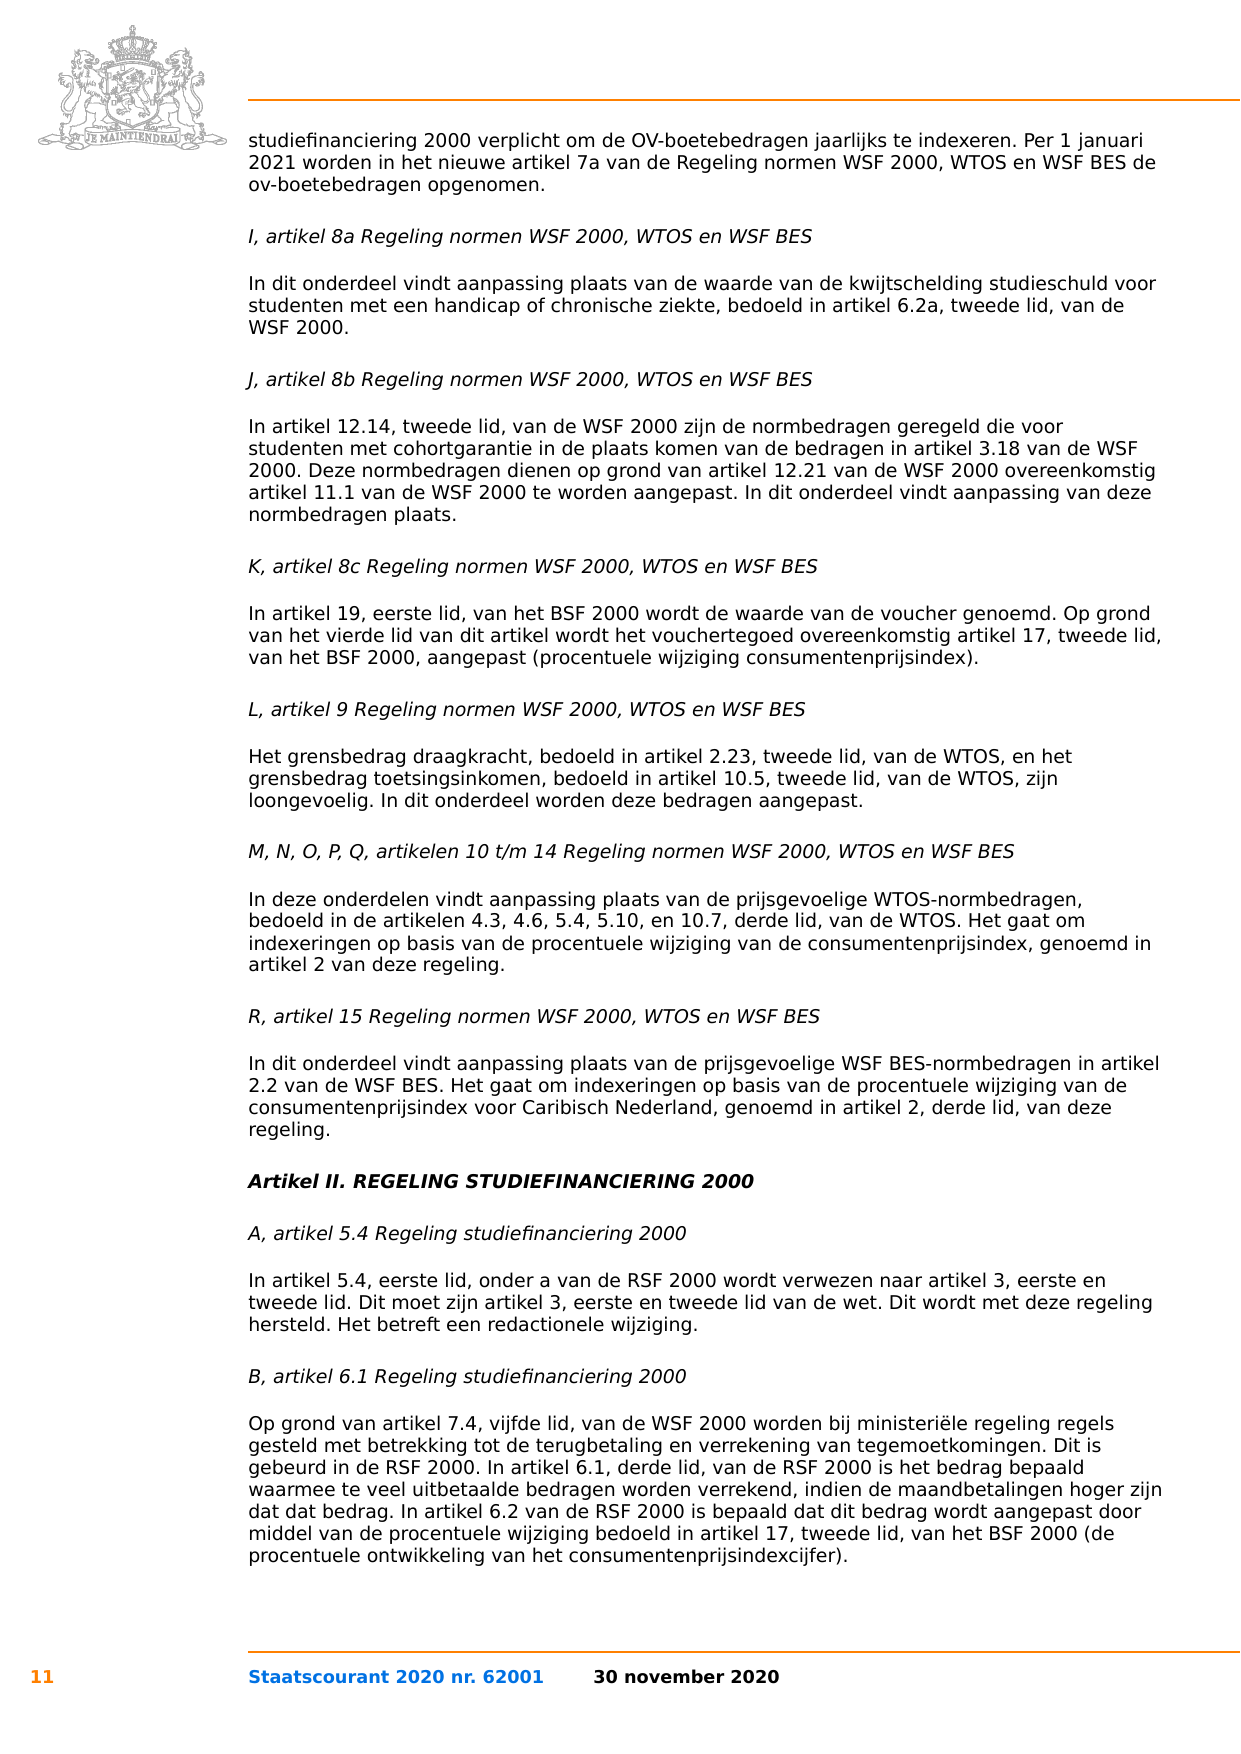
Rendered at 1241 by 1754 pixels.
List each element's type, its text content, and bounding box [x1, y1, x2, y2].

text In artikel 5.4, eerste lid, onder a van de RSF 2000 wordt verwezen naar artikel 3, eerste en tweede lid. Dit moet zijn artikel 3, eerste en tweede lid van de wet. Dit wordt met deze regeling hersteld. Het betreft een redactionele wijziging. [248, 1270, 1163, 1336]
text In deze onderdelen vindt aanpassing plaats van de prijsgevoelige WTOS-normbedragen, bedoeld in de artikelen 4.3, 4.6, 5.4, 5.10, en 10.7, derde lid, van de WTOS. Het gaat om indexeringen op basis van de procentuele wijziging van de consumentenprijsindex, genoemd in artikel 2 van deze regeling. [248, 888, 1163, 976]
subtitle B, artikel 6.1 Regeling studiefinanciering 2000 [248, 1366, 1163, 1388]
subtitle M, N, O, P, Q, artikelen 10 t/m 14 Regeling normen WSF 2000, WTOS en WSF BES [248, 841, 1163, 863]
text In dit onderdeel vindt aanpassing plaats van de prijsgevoelige WSF BES-normbedragen in artikel 2.2 van de WSF BES. Het gaat om indexeringen op basis van de procentuele wijziging van de consumentenprijsindex voor Caribisch Nederland, genoemd in artikel 2, derde lid, van deze regeling. [248, 1053, 1163, 1141]
picture [38, 25, 227, 150]
text Het grensbedrag draagkracht, bedoeld in artikel 2.23, tweede lid, van de WTOS, en het grensbedrag toetsingsinkomen, bedoeld in artikel 10.5, tweede lid, van de WTOS, zijn loongevoelig. In dit onderdeel worden deze bedragen aangepast. [248, 746, 1163, 811]
subtitle R, artikel 15 Regeling normen WSF 2000, WTOS en WSF BES [248, 1006, 1163, 1028]
subtitle A, artikel 5.4 Regeling studiefinanciering 2000 [248, 1223, 1163, 1245]
text Op grond van artikel 7.4, vijfde lid, van de WSF 2000 worden bij ministeriële regeling regels gesteld met betrekking tot de terugbetaling en verrekening van tegemoetkomingen. Dit is gebeurd in de RSF 2000. In artikel 6.1, derde lid, van de RSF 2000 is het bedrag bepaald waarmee te veel uitbetaalde bedragen worden verrekend, indien de maandbetalingen hoger zijn dat dat bedrag. In artikel 6.2 van de RSF 2000 is bepaald dat dit bedrag wordt aangepast door middel van de procentuele wijziging bedoeld in artikel 17, tweede lid, van het BSF 2000 (de procentuele ontwikkeling van het consumentenprijsindexcijfer). [248, 1413, 1163, 1567]
subtitle L, artikel 9 Regeling normen WSF 2000, WTOS en WSF BES [248, 698, 1163, 721]
subtitle K, artikel 8c Regeling normen WSF 2000, WTOS en WSF BES [248, 556, 1163, 578]
subtitle J, artikel 8b Regeling normen WSF 2000, WTOS en WSF BES [248, 369, 1163, 391]
text studiefinanciering 2000 verplicht om de OV-boetebedragen jaarlijks te indexeren. Per 1 januari 2021 worden in het nieuwe artikel 7a van de Regeling normen WSF 2000, WTOS en WSF BES de ov-boetebedragen opgenomen. [248, 130, 1163, 196]
text In artikel 12.14, tweede lid, van de WSF 2000 zijn de normbedragen geregeld die voor studenten met cohortgarantie in de plaats komen van de bedragen in artikel 3.18 van de WSF 2000. Deze normbedragen dienen op grond van artikel 12.21 van de WSF 2000 overeenkomstig artikel 11.1 van de WSF 2000 te worden aangepast. In dit onderdeel vindt aanpassing van deze normbedragen plaats. [248, 416, 1163, 526]
subtitle Artikel II. REGELING STUDIEFINANCIERING 2000 [248, 1171, 1163, 1193]
text In artikel 19, eerste lid, van het BSF 2000 wordt de waarde van de voucher genoemd. Op grond van het vierde lid van dit artikel wordt het vouchertegoed overeenkomstig artikel 17, tweede lid, van het BSF 2000, aangepast (procentuele wijziging consumentenprijsindex). [248, 603, 1163, 668]
text In dit onderdeel vindt aanpassing plaats van de waarde van de kwijtschelding studieschuld voor studenten met een handicap of chronische ziekte, bedoeld in artikel 6.2a, tweede lid, van de WSF 2000. [248, 273, 1163, 339]
subtitle I, artikel 8a Regeling normen WSF 2000, WTOS en WSF BES [248, 226, 1163, 248]
